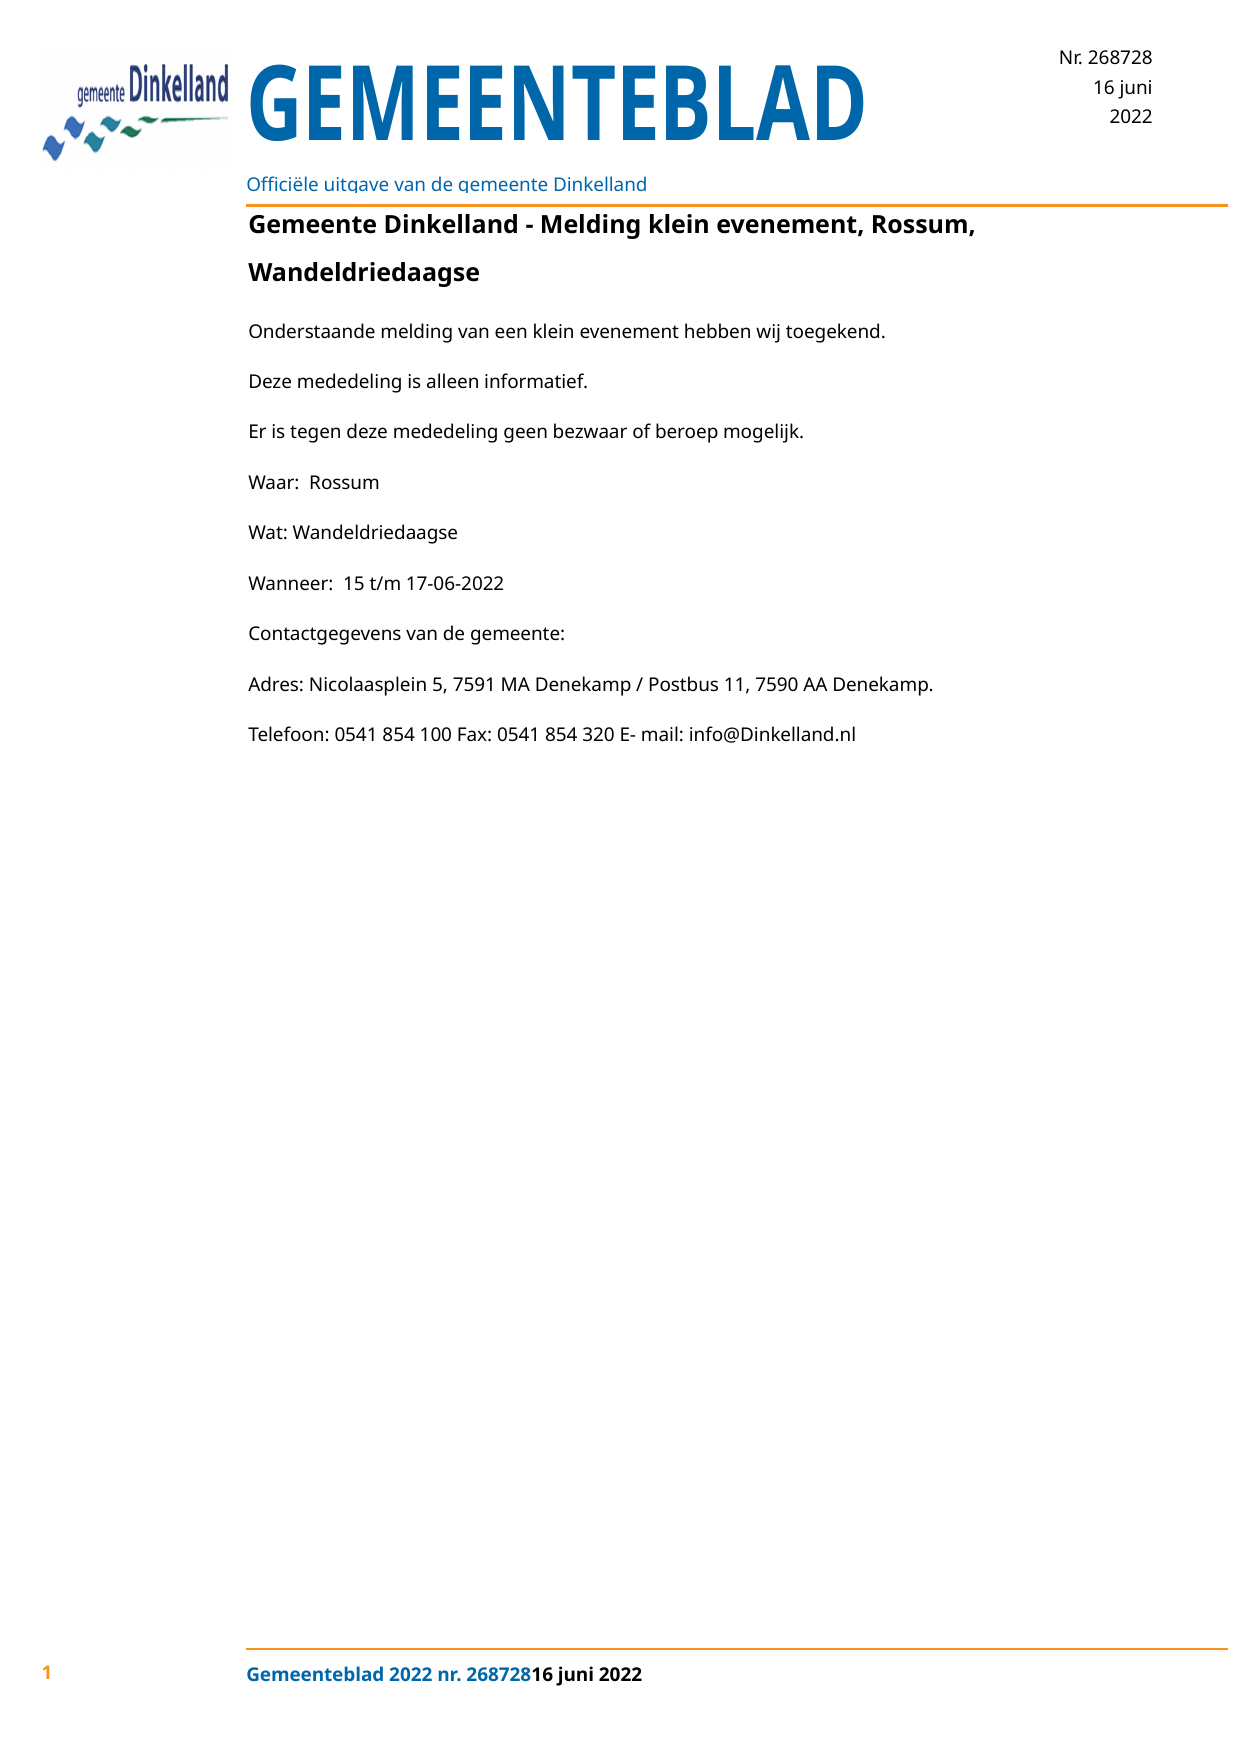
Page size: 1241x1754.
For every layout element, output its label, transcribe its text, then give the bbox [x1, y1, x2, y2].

text Onderstaande melding van een klein evenement hebben wij toegekend. [248, 318, 1152, 344]
picture [41, 47, 231, 172]
text Gemeente Dinkelland - Melding klein evenement, Rossum, Wandeldriedaagse [248, 207, 1152, 288]
text Waar: Rossum [248, 469, 1152, 495]
text Contactgegevens van de gemeente: [248, 620, 1152, 646]
text Adres: Nicolaasplein 5, 7591 MA Denekamp / Postbus 11, 7590 AA Denekamp. [248, 671, 1152, 697]
text Telefoon: 0541 854 100 Fax: 0541 854 320 E- mail: info@Dinkelland.nl [248, 721, 1152, 747]
text Er is tegen deze mededeling geen bezwaar of beroep mogelijk. [248, 419, 1152, 444]
text Wat: Wandeldriedaagse [248, 519, 1152, 545]
text Deze mededeling is alleen informatief. [248, 368, 1152, 394]
text Wanneer: 15 t/m 17-06-2022 [248, 570, 1152, 596]
